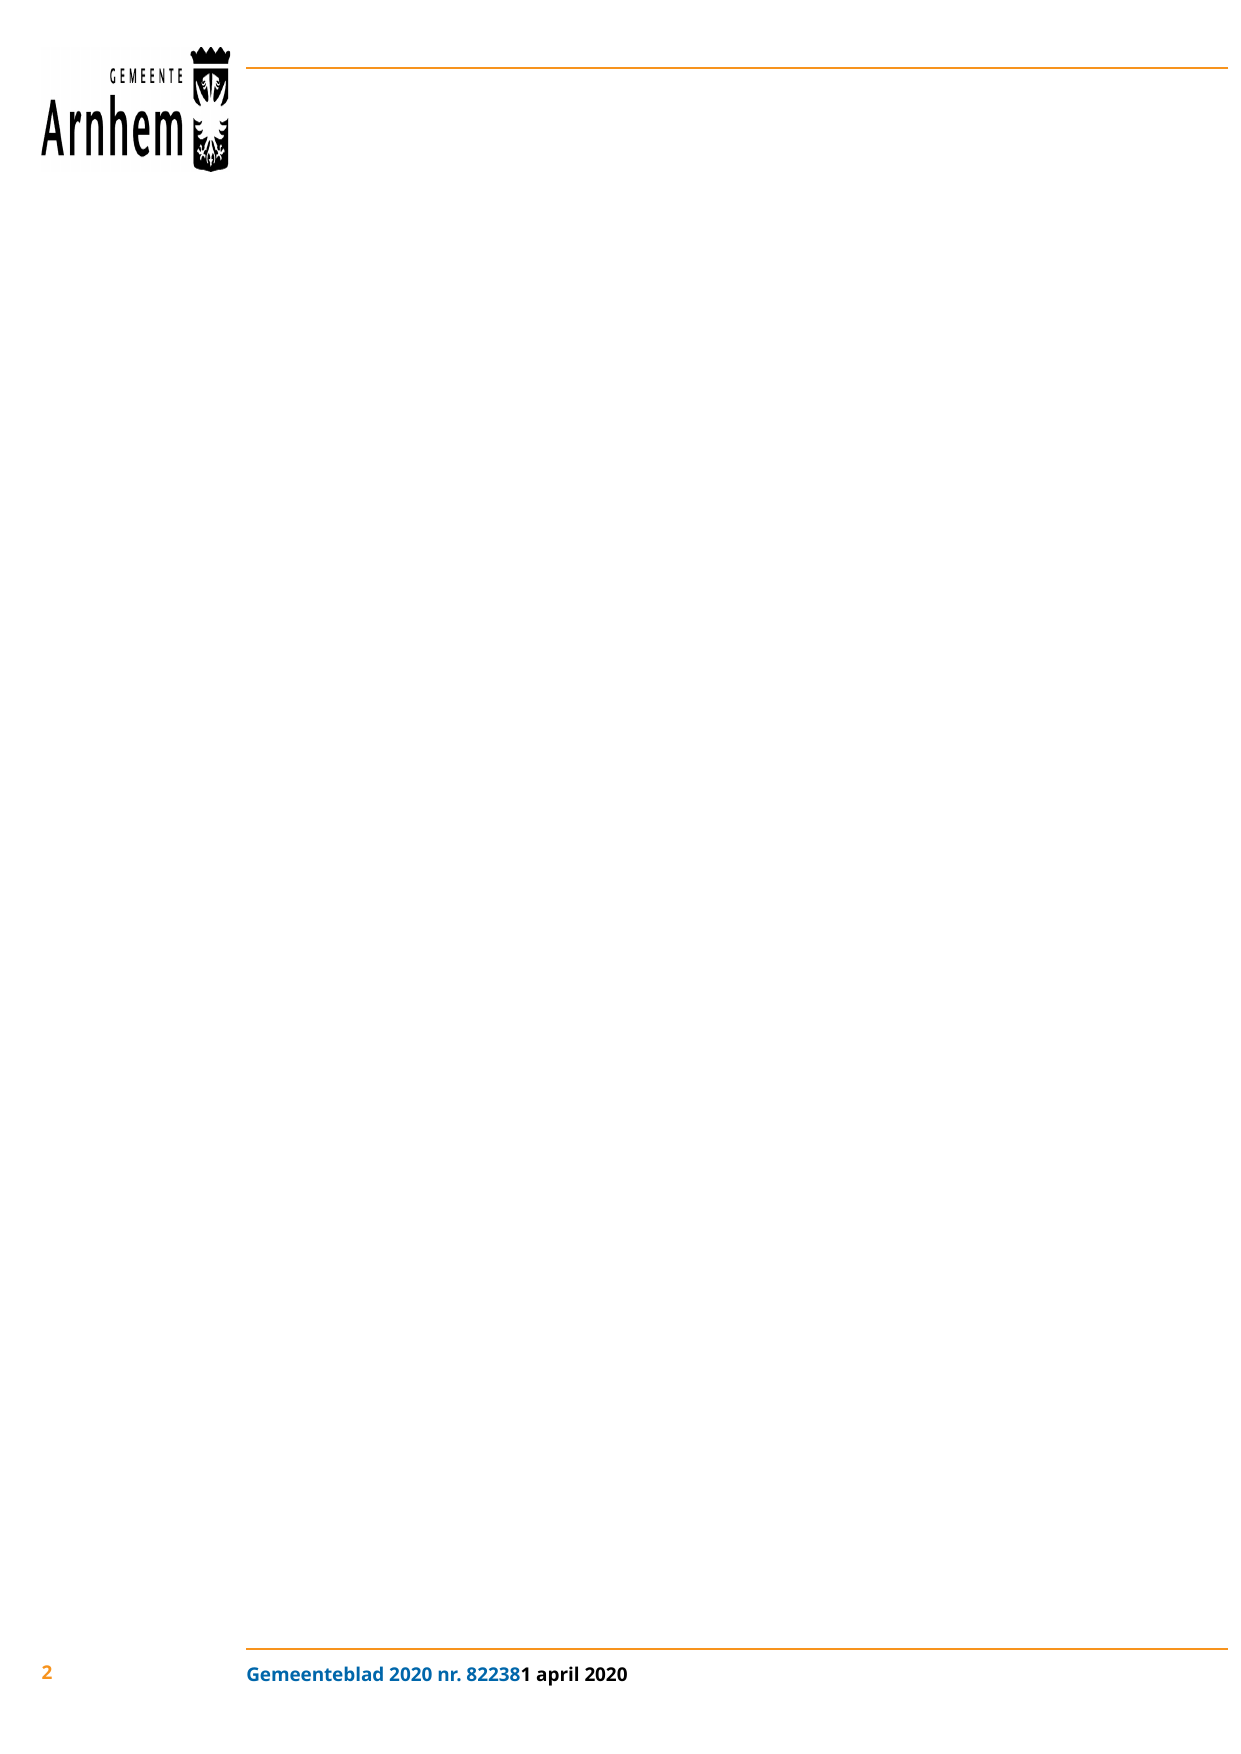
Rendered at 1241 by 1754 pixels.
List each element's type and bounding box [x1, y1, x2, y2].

picture [41, 47, 231, 172]
